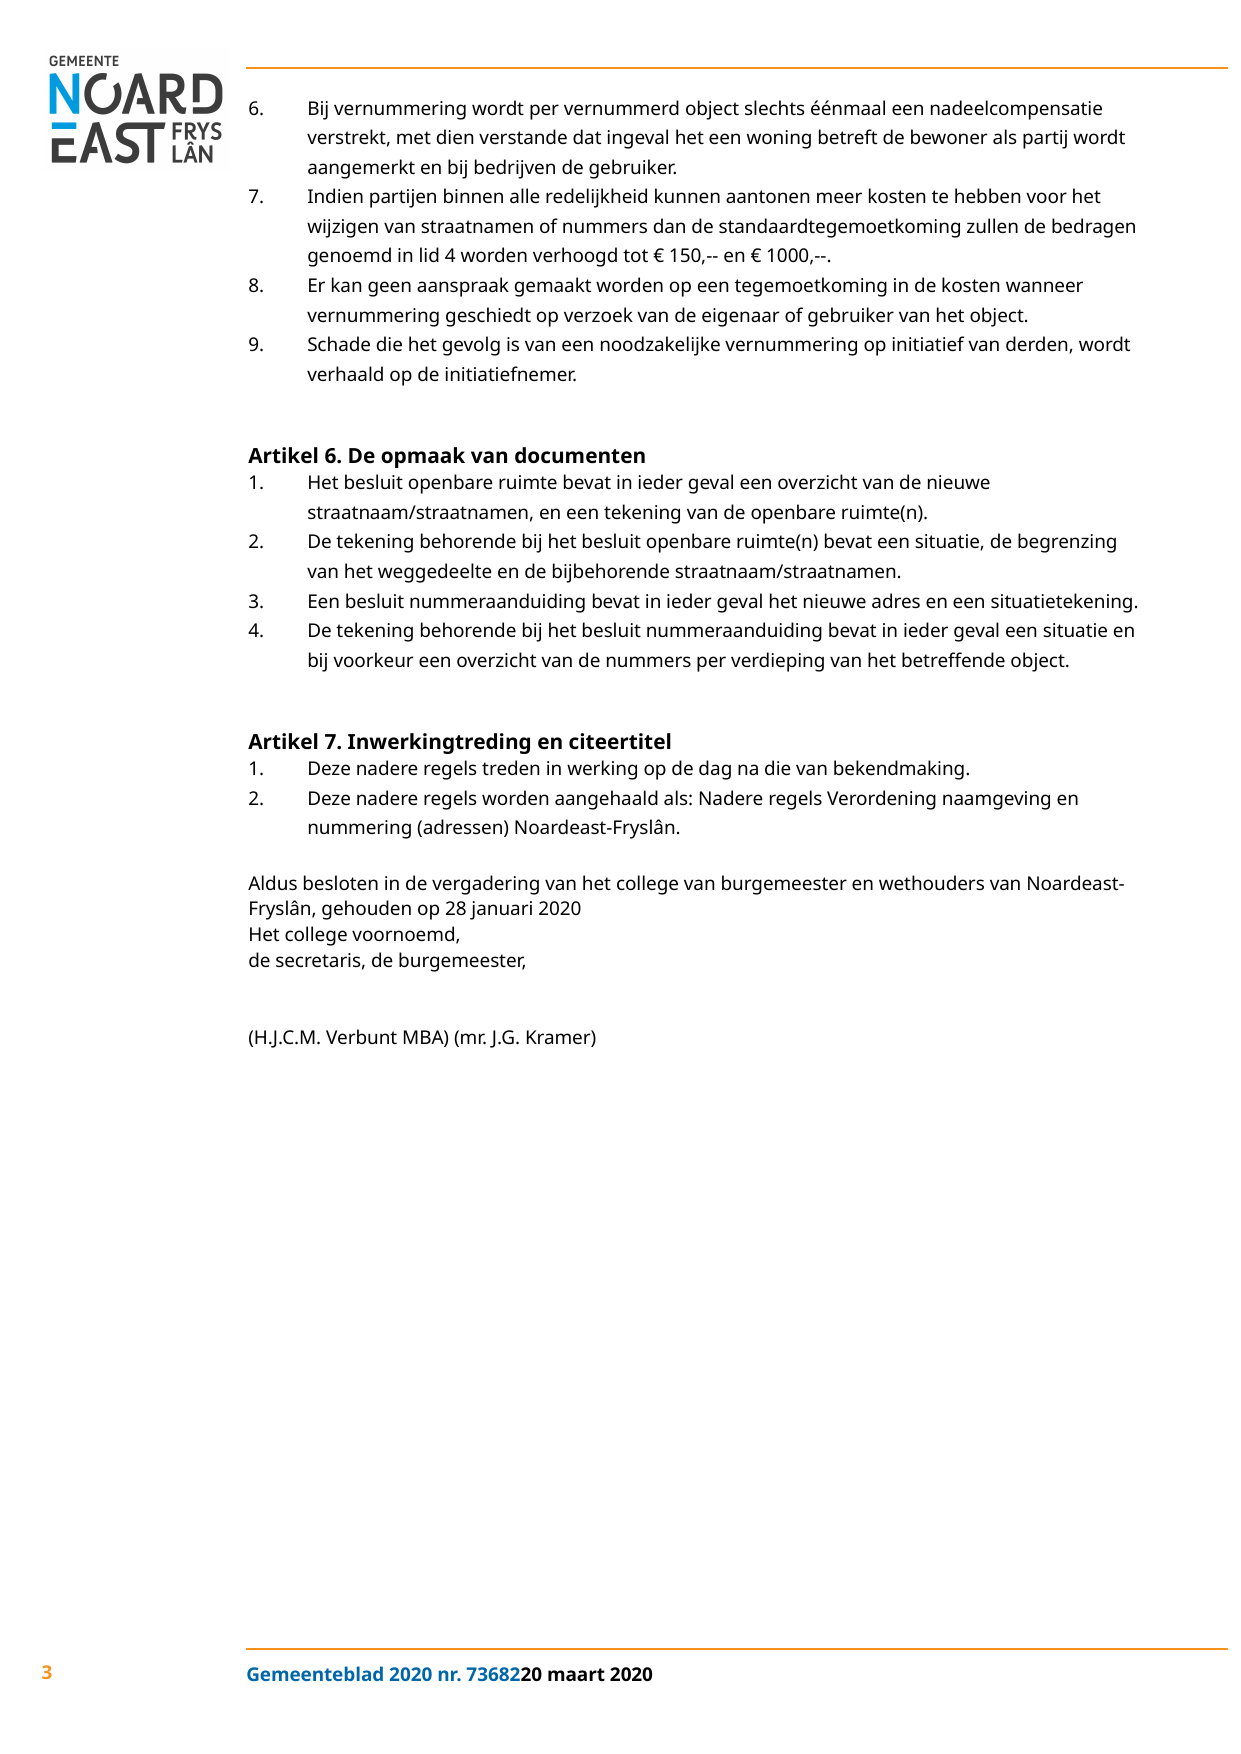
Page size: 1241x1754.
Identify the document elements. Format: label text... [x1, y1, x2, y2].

text Artikel 6. De opmaak van documenten [248, 441, 1152, 469]
text Artikel 7. Inwerkingtreding en citeertitel [248, 727, 1152, 755]
text Aldus besloten in de vergadering van het college van burgemeester en wethouders van Noardeast-Fryslân, gehouden op 28 januari 2020 [248, 870, 1152, 921]
picture [41, 47, 231, 172]
text (H.J.C.M. Verbunt MBA) (mr. J.G. Kramer) [248, 1024, 1152, 1050]
list Indien partijen binnen alle redelijkheid kunnen aantonen meer kosten te hebben voor het wijzigen van straatnamen of nummers dan de standaardtegemoetkoming zullen de bedragen genoemd in lid 4 worden verhoogd tot € 150,-- en € 1000,--. [248, 183, 1152, 268]
list De tekening behorende bij het besluit openbare ruimte(n) bevat een situatie, de begrenzing van het weggedeelte en de bijbehorende straatnaam/straatnamen. [248, 529, 1152, 584]
list Het besluit openbare ruimte bevat in ieder geval een overzicht van de nieuwe straatnaam/straatnamen, en een tekening van de openbare ruimte(n). [248, 469, 1152, 525]
text Het college voornoemd, [248, 921, 1152, 947]
list De tekening behorende bij het besluit nummeraanduiding bevat in ieder geval een situatie en bij voorkeur een overzicht van de nummers per verdieping van het betreffende object. [248, 617, 1152, 673]
list Deze nadere regels treden in werking op de dag na die van bekendmaking. [248, 755, 1152, 781]
list Bij vernummering wordt per vernummerd object slechts éénmaal een nadeelcompensatie verstrekt, met dien verstande dat ingeval het een woning betreft de bewoner als partij wordt aangemerkt en bij bedrijven de gebruiker. [248, 95, 1152, 180]
list Schade die het gevolg is van een noodzakelijke vernummering op initiatief van derden, wordt verhaald op de initiatiefnemer. [248, 331, 1152, 387]
text de secretaris, de burgemeester, [248, 947, 1152, 973]
list Deze nadere regels worden aangehaald als: Nadere regels Verordening naamgeving en nummering (adressen) Noardeast-Fryslân. [248, 785, 1152, 840]
list Een besluit nummeraanduiding bevat in ieder geval het nieuwe adres en een situatietekening. [248, 588, 1152, 613]
list Er kan geen aanspraak gemaakt worden op een tegemoetkoming in de kosten wanneer vernummering geschiedt op verzoek van de eigenaar of gebruiker van het object. [248, 272, 1152, 328]
